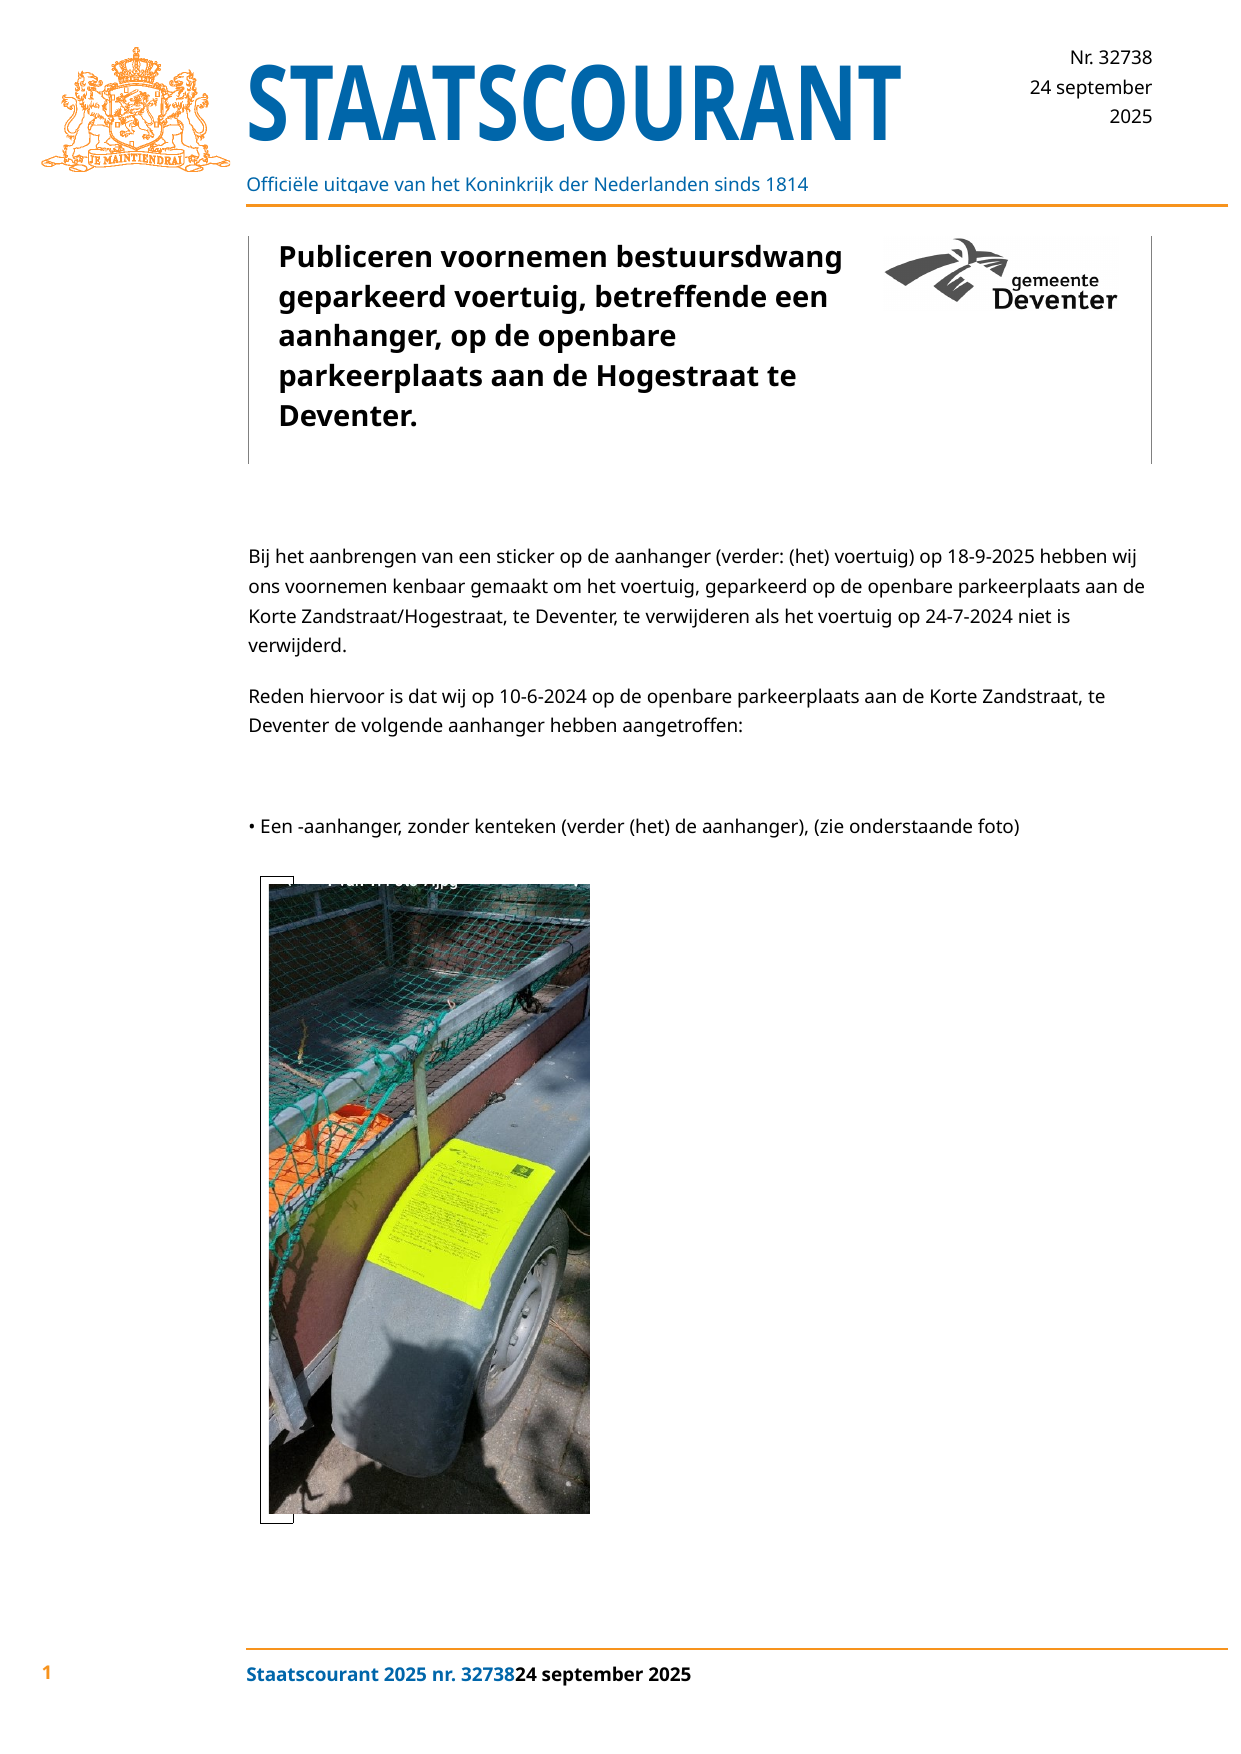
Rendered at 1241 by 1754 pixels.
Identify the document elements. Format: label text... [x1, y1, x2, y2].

table_header Publiceren voornemen bestuursdwang geparkeerd voertuig, betreffende een aanhanger, op de openbare parkeerplaats aan de Hogestraat te Deventer. [249, 236, 850, 464]
text • Een -aanhanger, zonder kenteken (verder (het) de aanhanger), (zie onderstaande foto) [248, 813, 1152, 839]
picture [882, 236, 1119, 311]
picture [41, 47, 231, 172]
text Reden hiervoor is dat wij op 10-6-2024 op de openbare parkeerplaats aan de Korte Zandstraat, te Deventer de volgende aanhanger hebben aangetroffen: [248, 683, 1152, 738]
table_header [850, 236, 1151, 464]
picture [268, 884, 590, 1514]
text Bij het aanbrengen van een sticker op de aanhanger (verder: (het) voertuig) op 18-9-2025 hebben wij ons voornemen kenbaar gemaakt om het voertuig, geparkeerd op de openbare parkeerplaats aan de Korte Zandstraat/Hogestraat, te Deventer, te verwijderen als het voertuig op 24-7-2024 niet is verwijderd. [248, 544, 1152, 658]
